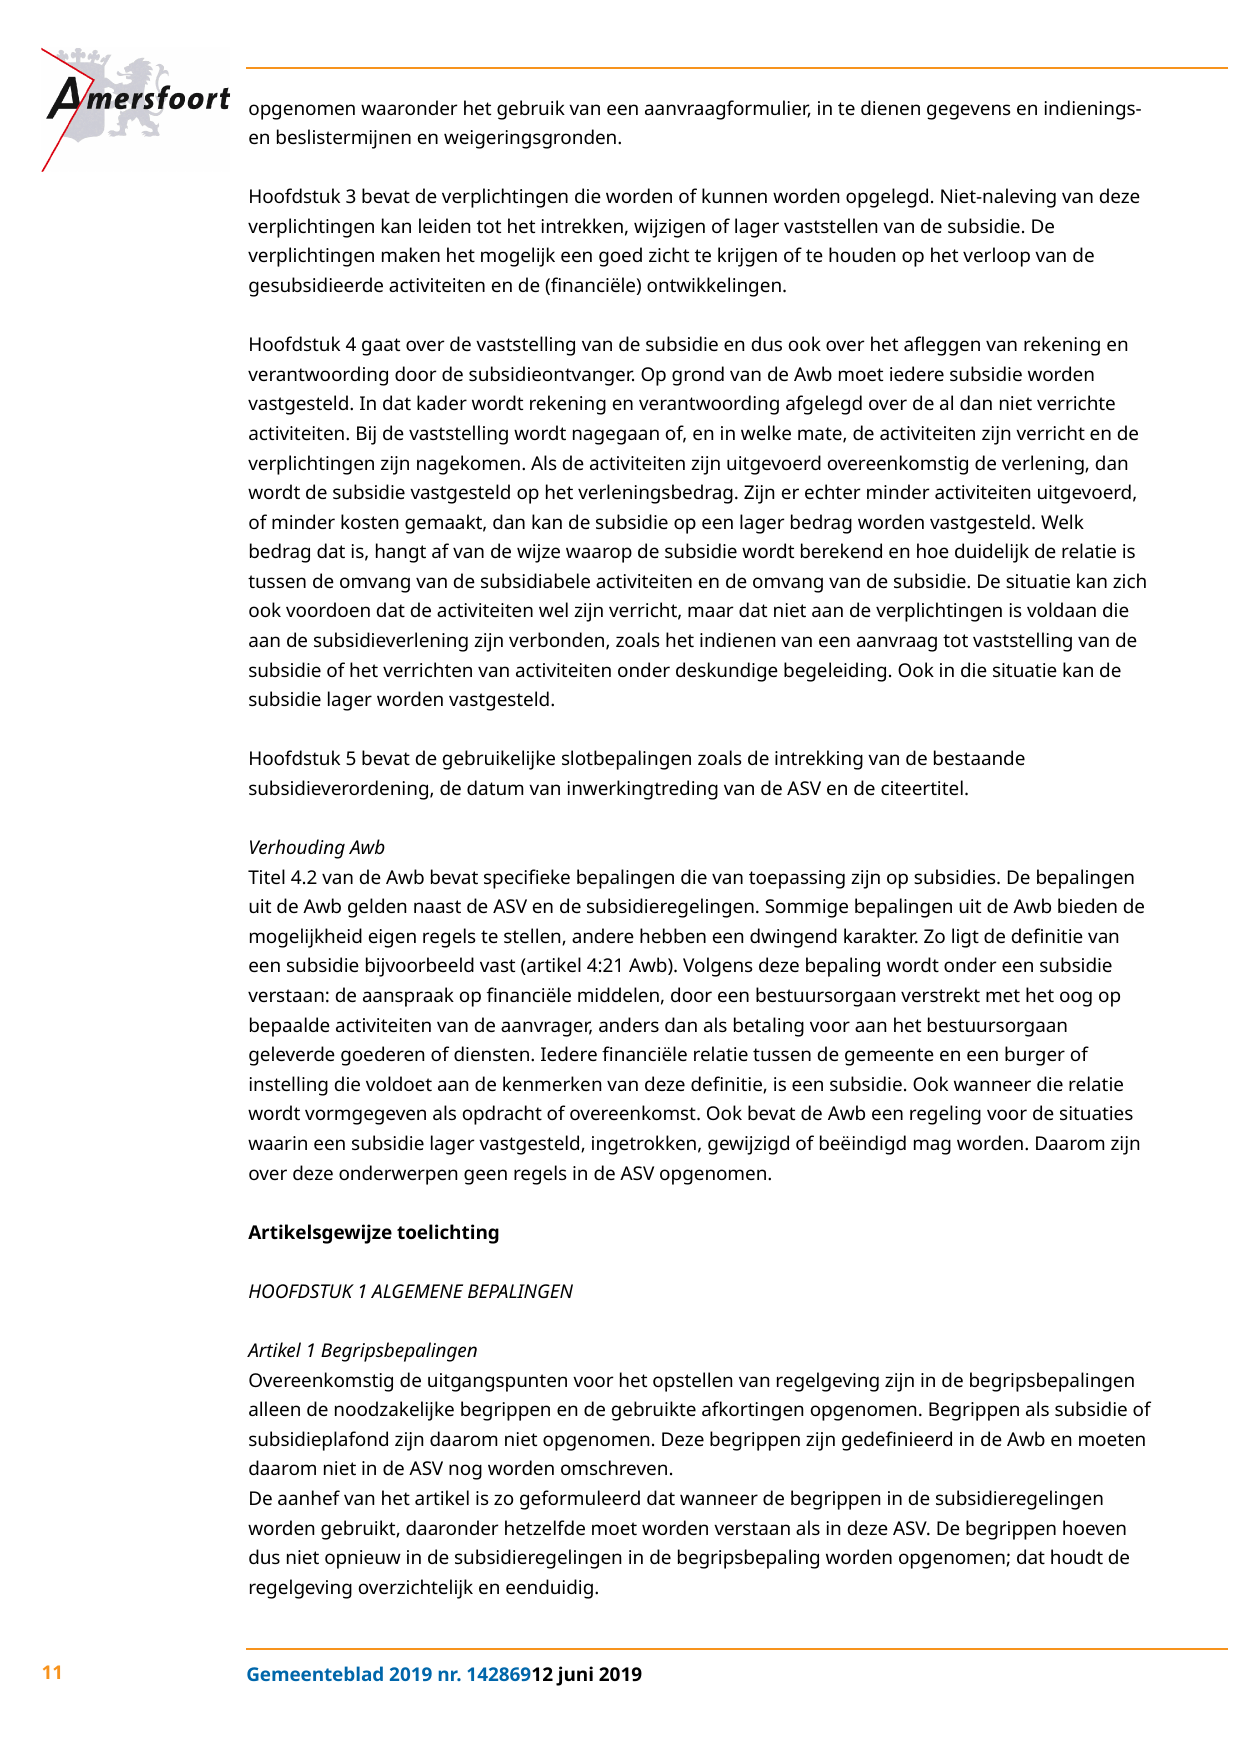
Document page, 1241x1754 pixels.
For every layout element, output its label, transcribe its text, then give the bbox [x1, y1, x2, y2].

text Artikel 1 Begripsbepalingen [248, 1337, 1152, 1363]
text Artikelsgewijze toelichting [248, 1219, 1152, 1245]
text Titel 4.2 van de Awb bevat specifieke bepalingen die van toepassing zijn op subsidies. De bepalingen uit de Awb gelden naast de ASV en de subsidieregelingen. Sommige bepalingen uit de Awb bieden de mogelijkheid eigen regels te stellen, andere hebben een dwingend karakter. Zo ligt de definitie van een subsidie bijvoorbeeld vast (artikel 4:21 Awb). Volgens deze bepaling wordt onder een subsidie verstaan: de aanspraak op financiële middelen, door een bestuursorgaan verstrekt met het oog op bepaalde activiteiten van de aanvrager, anders dan als betaling voor aan het bestuursorgaan geleverde goederen of diensten. Iedere financiële relatie tussen de gemeente en een burger of instelling die voldoet aan de kenmerken van deze definitie, is een subsidie. Ook wanneer die relatie wordt vormgegeven als opdracht of overeenkomst. Ook bevat de Awb een regeling voor de situaties waarin een subsidie lager vastgesteld, ingetrokken, gewijzigd of beëindigd mag worden. Daarom zijn over deze onderwerpen geen regels in de ASV opgenomen. [248, 864, 1152, 1186]
text Hoofdstuk 4 gaat over de vaststelling van de subsidie en dus ook over het afleggen van rekening en verantwoording door de subsidieontvanger. Op grond van de Awb moet iedere subsidie worden vastgesteld. In dat kader wordt rekening en verantwoording afgelegd over de al dan niet verrichte activiteiten. Bij de vaststelling wordt nagegaan of, en in welke mate, de activiteiten zijn verricht en de verplichtingen zijn nagekomen. Als de activiteiten zijn uitgevoerd overeenkomstig de verlening, dan wordt de subsidie vastgesteld op het verleningsbedrag. Zijn er echter minder activiteiten uitgevoerd, of minder kosten gemaakt, dan kan de subsidie op een lager bedrag worden vastgesteld. Welk bedrag dat is, hangt af van de wijze waarop de subsidie wordt berekend en hoe duidelijk de relatie is tussen de omvang van de subsidiabele activiteiten en de omvang van de subsidie. De situatie kan zich ook voordoen dat de activiteiten wel zijn verricht, maar dat niet aan de verplichtingen is voldaan die aan de subsidieverlening zijn verbonden, zoals het indienen van een aanvraag tot vaststelling van de subsidie of het verrichten van activiteiten onder deskundige begeleiding. Ook in die situatie kan de subsidie lager worden vastgesteld. [248, 331, 1152, 712]
text Hoofdstuk 5 bevat de gebruikelijke slotbepalingen zoals de intrekking van de bestaande subsidieverordening, de datum van inwerkingtreding van de ASV en de citeertitel. [248, 746, 1152, 801]
text HOOFDSTUK 1 ALGEMENE BEPALINGEN [248, 1278, 1152, 1304]
text Verhouding Awb [248, 834, 1152, 860]
text opgenomen waaronder het gebruik van een aanvraagformulier, in te dienen gegevens en indienings- en beslistermijnen en weigeringsgronden. [248, 95, 1152, 150]
picture [41, 47, 231, 172]
text Overeenkomstig de uitgangspunten voor het opstellen van regelgeving zijn in de begripsbepalingen alleen de noodzakelijke begrippen en de gebruikte afkortingen opgenomen. Begrippen als subsidie of subsidieplafond zijn daarom niet opgenomen. Deze begrippen zijn gedefinieerd in de Awb en moeten daarom niet in de ASV nog worden omschreven. [248, 1367, 1152, 1481]
text De aanhef van het artikel is zo geformuleerd dat wanneer de begrippen in de subsidieregelingen worden gebruikt, daaronder hetzelfde moet worden verstaan als in deze ASV. De begrippen hoeven dus niet opnieuw in de subsidieregelingen in de begripsbepaling worden opgenomen; dat houdt de regelgeving overzichtelijk en eenduidig. [248, 1485, 1152, 1600]
text Hoofdstuk 3 bevat de verplichtingen die worden of kunnen worden opgelegd. Niet-naleving van deze verplichtingen kan leiden tot het intrekken, wijzigen of lager vaststellen van de subsidie. De verplichtingen maken het mogelijk een goed zicht te krijgen of te houden op het verloop van de gesubsidieerde activiteiten en de (financiële) ontwikkelingen. [248, 183, 1152, 298]
